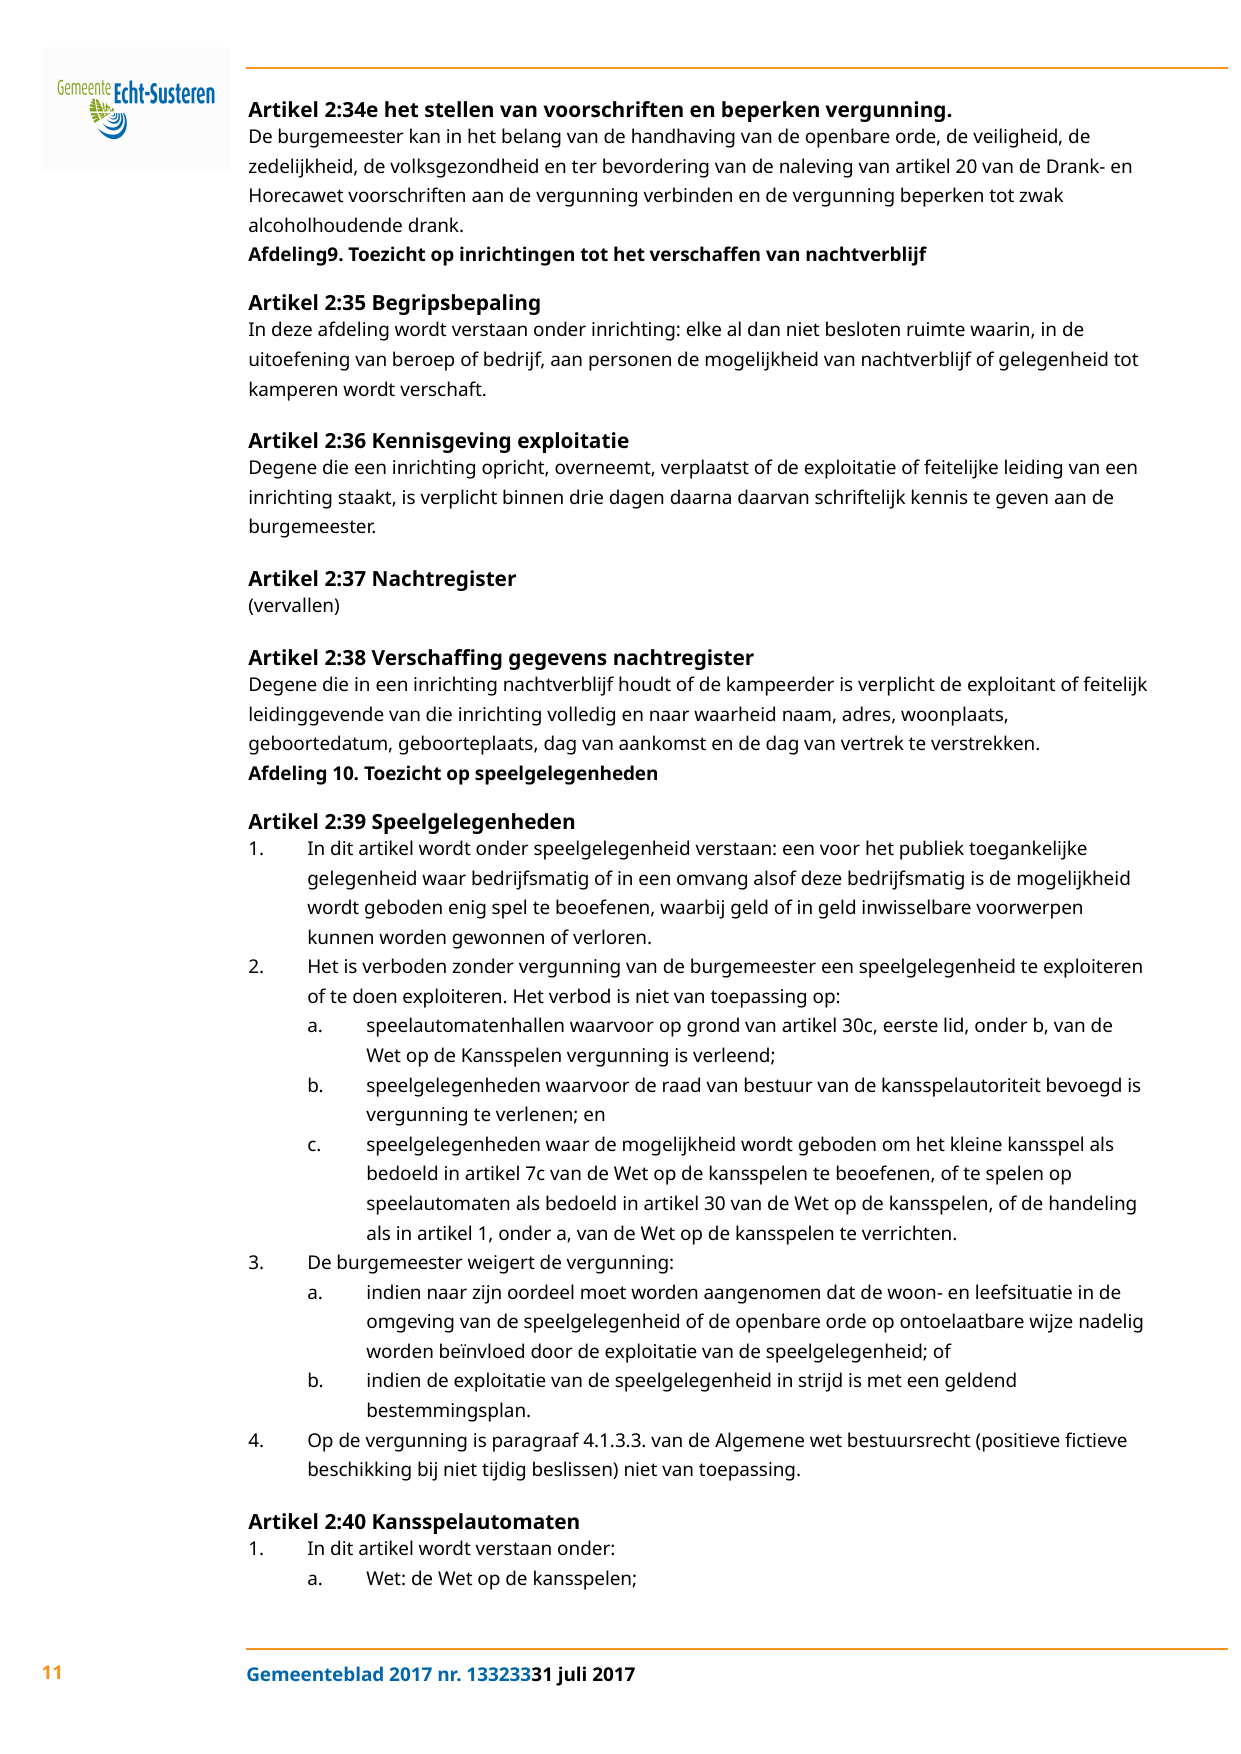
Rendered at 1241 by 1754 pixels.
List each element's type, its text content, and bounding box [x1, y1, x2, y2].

picture [41, 47, 231, 172]
text Artikel 2:37 Nachtregister [248, 564, 1152, 593]
list Het is verboden zonder vergunning van de burgemeester een speelgelegenheid te exploiteren of te doen exploiteren. Het verbod is niet van toepassing op: [248, 953, 1152, 1009]
text De burgemeester kan in het belang van de handhaving van de openbare orde, de veiligheid, de zedelijkheid, de volksgezondheid en ter bevordering van de naleving van artikel 20 van de Drank- en Horecawet voorschriften aan de vergunning verbinden en de vergunning beperken tot zwak alcoholhoudende drank. [248, 123, 1152, 238]
text Artikel 2:39 Speelgelegenheden [248, 807, 1152, 835]
text Artikel 2:40 Kansspelautomaten [248, 1507, 1152, 1535]
text Afdeling9. Toezicht op inrichtingen tot het verschaffen van nachtverblijf [248, 242, 1152, 267]
text Afdeling 10. Toezicht op speelgelegenheden [248, 760, 1152, 786]
list In dit artikel wordt verstaan onder: [248, 1535, 1152, 1561]
list speelgelegenheden waarvoor de raad van bestuur van de kansspelautoriteit bevoegd is vergunning te verlenen; en [307, 1072, 1152, 1127]
text Degene die in een inrichting nachtverblijf houdt of de kampeerder is verplicht de exploitant of feitelijk leidinggevende van die inrichting volledig en naar waarheid naam, adres, woonplaats, geboortedatum, geboorteplaats, dag van aankomst en de dag van vertrek te verstrekken. [248, 671, 1152, 756]
text Artikel 2:36 Kennisgeving exploitatie [248, 426, 1152, 454]
list speelautomatenhallen waarvoor op grond van artikel 30c, eerste lid, onder b, van de Wet op de Kansspelen vergunning is verleend; [307, 1013, 1152, 1068]
list De burgemeester weigert de vergunning: [248, 1249, 1152, 1275]
list indien naar zijn oordeel moet worden aangenomen dat de woon- en leefsituatie in de omgeving van de speelgelegenheid of de openbare orde op ontoelaatbare wijze nadelig worden beïnvloed door de exploitatie van de speelgelegenheid; of [307, 1279, 1152, 1364]
list indien de exploitatie van de speelgelegenheid in strijd is met een geldend bestemmingsplan. [307, 1368, 1152, 1423]
list In dit artikel wordt onder speelgelegenheid verstaan: een voor het publiek toegankelijke gelegenheid waar bedrijfsmatig of in een omvang alsof deze bedrijfsmatig is de mogelijkheid wordt geboden enig spel te beoefenen, waarbij geld of in geld inwisselbare voorwerpen kunnen worden gewonnen of verloren. [248, 835, 1152, 950]
text Artikel 2:35 Begripsbepaling [248, 288, 1152, 317]
text (vervallen) [248, 593, 1152, 618]
text Degene die een inrichting opricht, overneemt, verplaatst of de exploitatie of feitelijke leiding van een inrichting staakt, is verplicht binnen drie dagen daarna daarvan schriftelijk kennis te geven aan de burgemeester. [248, 454, 1152, 539]
list speelgelegenheden waar de mogelijkheid wordt geboden om het kleine kansspel als bedoeld in artikel 7c van de Wet op de kansspelen te beoefenen, of te spelen op speelautomaten als bedoeld in artikel 30 van de Wet op de kansspelen, of de handeling als in artikel 1, onder a, van de Wet op de kansspelen te verrichten. [307, 1131, 1152, 1246]
list Op de vergunning is paragraaf 4.1.3.3. van de Algemene wet bestuursrecht (positieve fictieve beschikking bij niet tijdig beslissen) niet van toepassing. [248, 1427, 1152, 1482]
text Artikel 2:34e het stellen van voorschriften en beperken vergunning. [248, 95, 1152, 123]
text Artikel 2:38 Verschaffing gegevens nachtregister [248, 643, 1152, 671]
list Wet: de Wet op de kansspelen; [307, 1565, 1152, 1591]
text In deze afdeling wordt verstaan onder inrichting: elke al dan niet besloten ruimte waarin, in de uitoefening van beroep of bedrijf, aan personen de mogelijkheid van nachtverblijf of gelegenheid tot kamperen wordt verschaft. [248, 317, 1152, 401]
